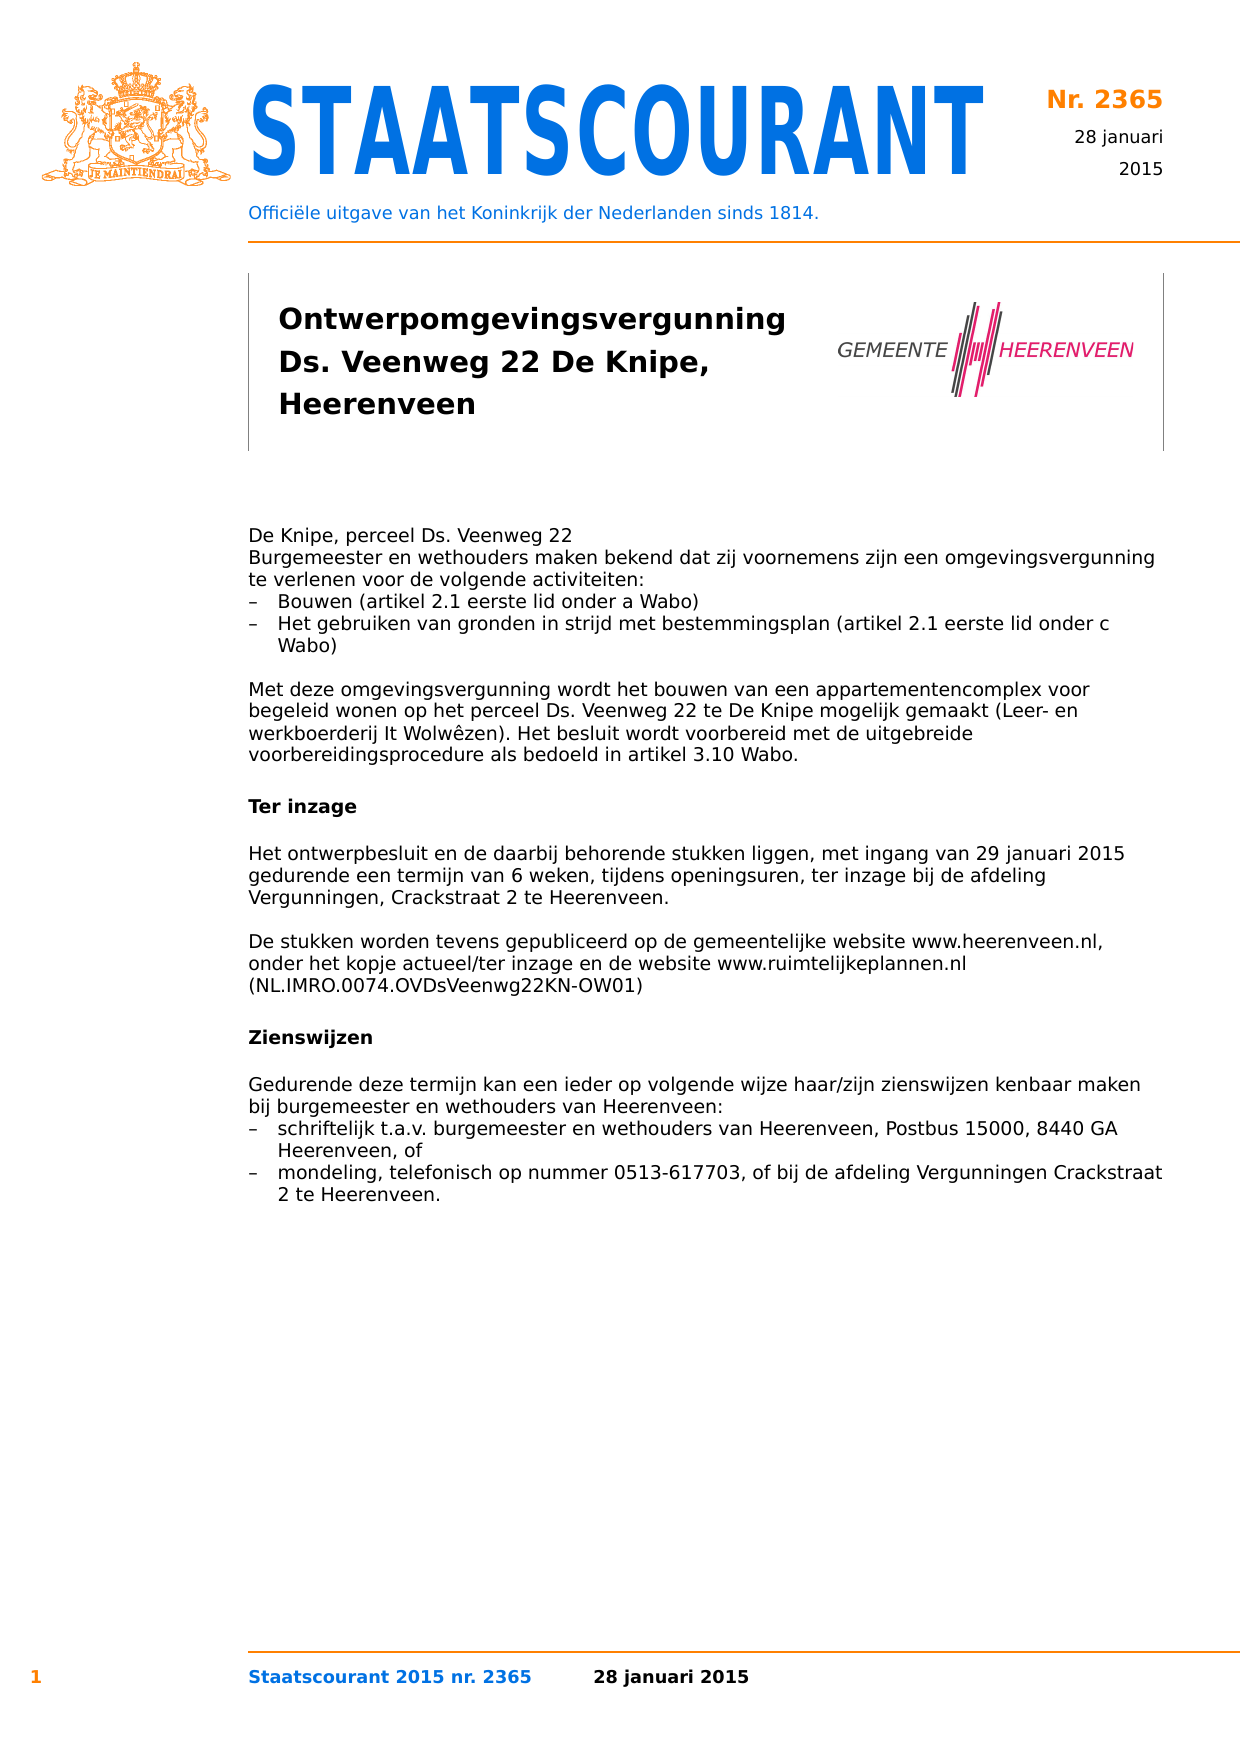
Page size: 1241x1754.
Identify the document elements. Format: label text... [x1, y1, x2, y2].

table_cell 28 januari [998, 121, 1240, 153]
text De stukken worden tevens gepubliceerd op de gemeentelijke website www.heerenveen.nl, onder het kopje actueel/ter inzage en de website www.ruimtelijkeplannen.nl (NL.IMRO.0074.OVDsVeenwg22KN-OW01) [248, 931, 1163, 997]
subtitle Zienswijzen [248, 1027, 1163, 1049]
text – mondeling, telefonisch op nummer 0513-617703, of bij de afdeling Vergunningen Crackstraat 2 te Heerenveen. [248, 1162, 1163, 1206]
picture [41, 62, 231, 186]
text Gedurende deze termijn kan een ieder op volgende wijze haar/zijn zienswijzen kenbaar maken bij burgemeester en wethouders van Heerenveen: [248, 1074, 1163, 1118]
text – Bouwen (artikel 2.1 eerste lid onder a Wabo) [248, 591, 1163, 613]
subtitle Ontwerpomgevingsvergunning Ds. Veenweg 22 De Knipe, Heerenveen [249, 273, 1163, 451]
text Het ontwerpbesluit en de daarbij behorende stukken liggen, met ingang van 29 januari 2015 gedurende een termijn van 6 weken, tijdens openingsuren, ter inzage bij de afdeling Vergunningen, Crackstraat 2 te Heerenveen. [248, 843, 1163, 909]
text De Knipe, perceel Ds. Veenweg 22 [248, 525, 1163, 547]
table_header Nr. 2365 [998, 62, 1240, 121]
table_header [25, 62, 248, 241]
text Met deze omgevingsvergunning wordt het bouwen van een appartementencomplex voor begeleid wonen op het perceel Ds. Veenweg 22 te De Knipe mogelijk gemaakt (Leer- en werkboerderij It Wolwêzen). Het besluit wordt voorbereid met de uitgebreide voorbereidingsprocedure als bedoeld in artikel 3.10 Wabo. [248, 678, 1163, 766]
table_header STAATSCOURANT [248, 62, 998, 203]
table_cell 2015 [998, 153, 1240, 203]
picture [838, 302, 1134, 397]
text – Het gebruiken van gronden in strijd met bestemmingsplan (artikel 2.1 eerste lid onder c Wabo) [248, 613, 1163, 657]
subtitle Ter inzage [248, 796, 1163, 818]
text Burgemeester en wethouders maken bekend dat zij voornemens zijn een omgevingsvergunning te verlenen voor de volgende activiteiten: [248, 547, 1163, 591]
text – schriftelijk t.a.v. burgemeester en wethouders van Heerenveen, Postbus 15000, 8440 GA Heerenveen, of [248, 1118, 1163, 1162]
table_cell Officiële uitgave van het Koninkrijk der Nederlanden sinds 1814. [248, 203, 1240, 241]
